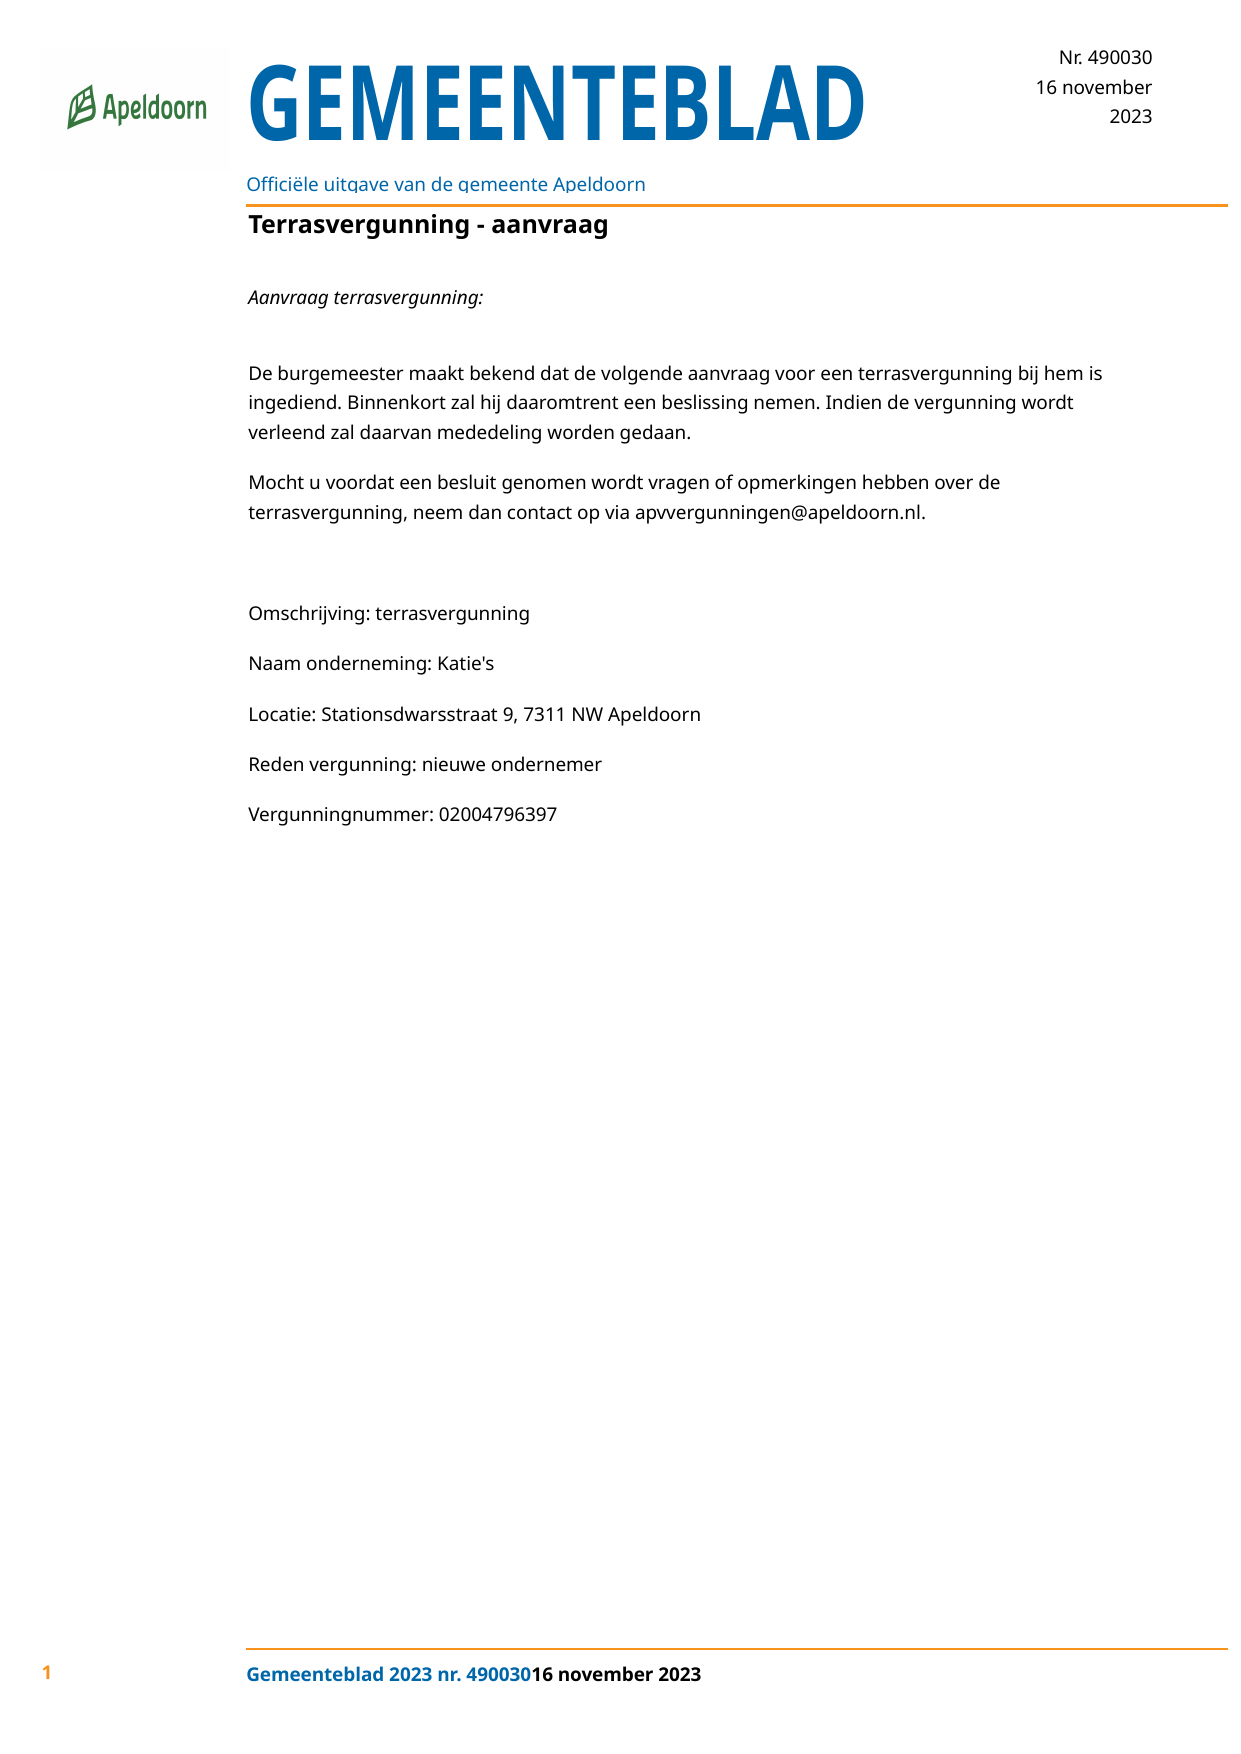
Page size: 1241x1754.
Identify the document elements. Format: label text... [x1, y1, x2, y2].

text Locatie: Stationsdwarsstraat 9, 7311 NW Apeldoorn [248, 701, 1152, 727]
text Mocht u voordat een besluit genomen wordt vragen of opmerkingen hebben over de terrasvergunning, neem dan contact op via apvvergunningen@apeldoorn.nl. [248, 469, 1152, 525]
picture [41, 47, 231, 172]
text Naam onderneming: Katie's [248, 650, 1152, 676]
text Aanvraag terrasvergunning: [248, 284, 1152, 309]
text De burgemeester maakt bekend dat de volgende aanvraag voor een terrasvergunning bij hem is ingediend. Binnenkort zal hij daaromtrent een beslissing nemen. Indien de vergunning wordt verleend zal daarvan mededeling worden gedaan. [248, 360, 1152, 445]
text Omschrijving: terrasvergunning [248, 600, 1152, 626]
text Terrasvergunning - aanvraag [248, 207, 1152, 241]
text Reden vergunning: nieuwe ondernemer [248, 751, 1152, 777]
text Vergunningnummer: 02004796397 [248, 802, 1152, 827]
